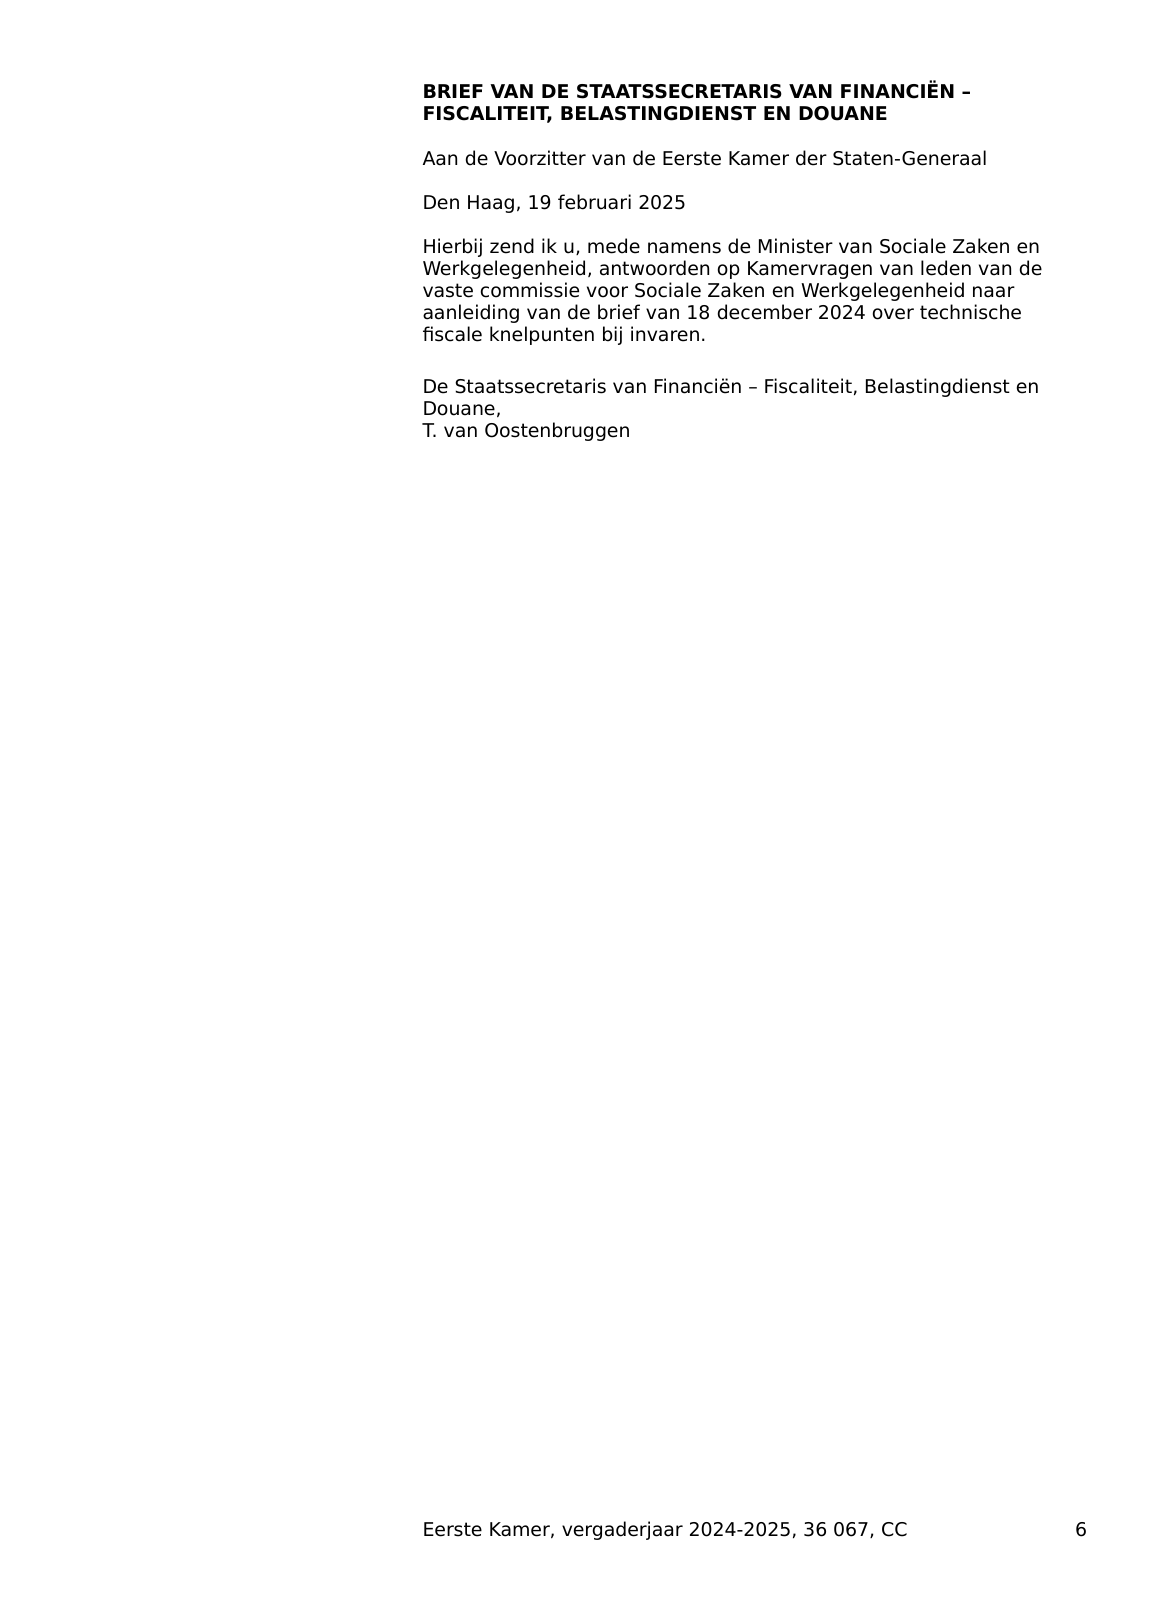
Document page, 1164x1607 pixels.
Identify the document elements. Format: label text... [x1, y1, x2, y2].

text Hierbij zend ik u, mede namens de Minister van Sociale Zaken en Werkgelegenheid, antwoorden op Kamervragen van leden van de vaste commissie voor Sociale Zaken en Werkgelegenheid naar aanleiding van de brief van 18 december 2024 over technische fiscale knelpunten bij invaren. [422, 236, 1087, 346]
subtitle BRIEF VAN DE STAATSSECRETARIS VAN FINANCIËN – FISCALITEIT, BELASTINGDIENST EN DOUANE [422, 81, 1087, 125]
text De Staatssecretaris van Financiën – Fiscaliteit, Belastingdienst en Douane, T. van Oostenbruggen [422, 376, 1087, 442]
text Den Haag, 19 februari 2025 [422, 192, 1087, 213]
text Aan de Voorzitter van de Eerste Kamer der Staten-Generaal [422, 147, 1087, 169]
